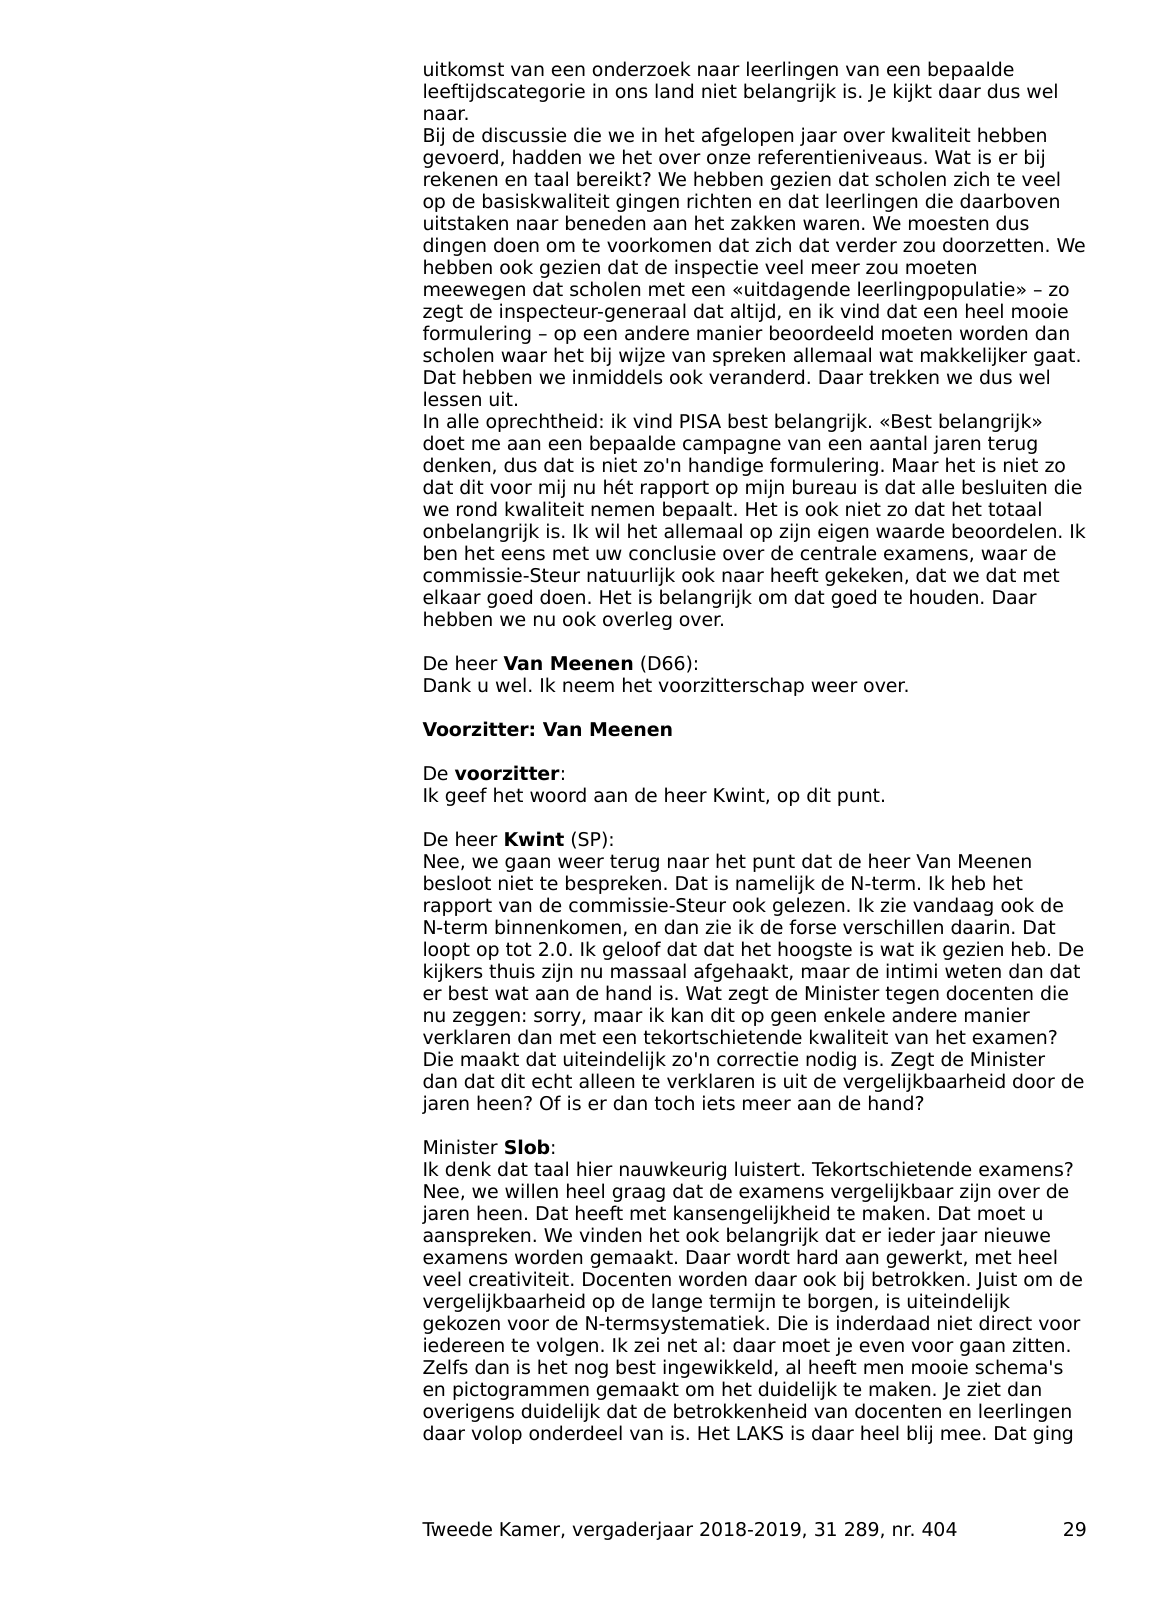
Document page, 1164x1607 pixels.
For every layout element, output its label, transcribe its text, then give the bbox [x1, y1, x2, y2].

text uitkomst van een onderzoek naar leerlingen van een bepaalde leeftijdscategorie in ons land niet belangrijk is. Je kijkt daar dus wel naar. [422, 59, 1087, 125]
text Ik denk dat taal hier nauwkeurig luistert. Tekortschietende examens? Nee, we willen heel graag dat de examens vergelijkbaar zijn over de jaren heen. Dat heeft met kansengelijkheid te maken. Dat moet u aanspreken. We vinden het ook belangrijk dat er ieder jaar nieuwe examens worden gemaakt. Daar wordt hard aan gewerkt, met heel veel creativiteit. Docenten worden daar ook bij betrokken. Juist om de vergelijkbaarheid op de lange termijn te borgen, is uiteindelijk gekozen voor de N-termsystematiek. Die is inderdaad niet direct voor iedereen te volgen. Ik zei net al: daar moet je even voor gaan zitten. Zelfs dan is het nog best ingewikkeld, al heeft men mooie schema's en pictogrammen gemaakt om het duidelijk te maken. Je ziet dan overigens duidelijk dat de betrokkenheid van docenten en leerlingen daar volop onderdeel van is. Het LAKS is daar heel blij mee. Dat ging [422, 1159, 1087, 1445]
text Minister Slob: [422, 1137, 1087, 1159]
text Nee, we gaan weer terug naar het punt dat de heer Van Meenen besloot niet te bespreken. Dat is namelijk de N-term. Ik heb het rapport van de commissie-Steur ook gelezen. Ik zie vandaag ook de N-term binnenkomen, en dan zie ik de forse verschillen daarin. Dat loopt op tot 2.0. Ik geloof dat dat het hoogste is wat ik gezien heb. De kijkers thuis zijn nu massaal afgehaakt, maar de intimi weten dan dat er best wat aan de hand is. Wat zegt de Minister tegen docenten die nu zeggen: sorry, maar ik kan dit op geen enkele andere manier verklaren dan met een tekortschietende kwaliteit van het examen? Die maakt dat uiteindelijk zo'n correctie nodig is. Zegt de Minister dan dat dit echt alleen te verklaren is uit de vergelijkbaarheid door de jaren heen? Of is er dan toch iets meer aan de hand? [422, 851, 1087, 1115]
text De voorzitter: [422, 763, 1087, 785]
text De heer Van Meenen (D66): [422, 653, 1087, 675]
text Ik geef het woord aan de heer Kwint, op dit punt. [422, 785, 1087, 807]
text Voorzitter: Van Meenen [422, 719, 1087, 741]
text Bij de discussie die we in het afgelopen jaar over kwaliteit hebben gevoerd, hadden we het over onze referentieniveaus. Wat is er bij rekenen en taal bereikt? We hebben gezien dat scholen zich te veel op de basiskwaliteit gingen richten en dat leerlingen die daarboven uitstaken naar beneden aan het zakken waren. We moesten dus dingen doen om te voorkomen dat zich dat verder zou doorzetten. We hebben ook gezien dat de inspectie veel meer zou moeten meewegen dat scholen met een «uitdagende leerlingpopulatie» – zo zegt de inspecteur-generaal dat altijd, en ik vind dat een heel mooie formulering – op een andere manier beoordeeld moeten worden dan scholen waar het bij wijze van spreken allemaal wat makkelijker gaat. Dat hebben we inmiddels ook veranderd. Daar trekken we dus wel lessen uit. [422, 125, 1087, 411]
text Dank u wel. Ik neem het voorzitterschap weer over. [422, 675, 1087, 697]
text De heer Kwint (SP): [422, 829, 1087, 851]
text In alle oprechtheid: ik vind PISA best belangrijk. «Best belangrijk» doet me aan een bepaalde campagne van een aantal jaren terug denken, dus dat is niet zo'n handige formulering. Maar het is niet zo dat dit voor mij nu hét rapport op mijn bureau is dat alle besluiten die we rond kwaliteit nemen bepaalt. Het is ook niet zo dat het totaal onbelangrijk is. Ik wil het allemaal op zijn eigen waarde beoordelen. Ik ben het eens met uw conclusie over de centrale examens, waar de commissie-Steur natuurlijk ook naar heeft gekeken, dat we dat met elkaar goed doen. Het is belangrijk om dat goed te houden. Daar hebben we nu ook overleg over. [422, 411, 1087, 631]
